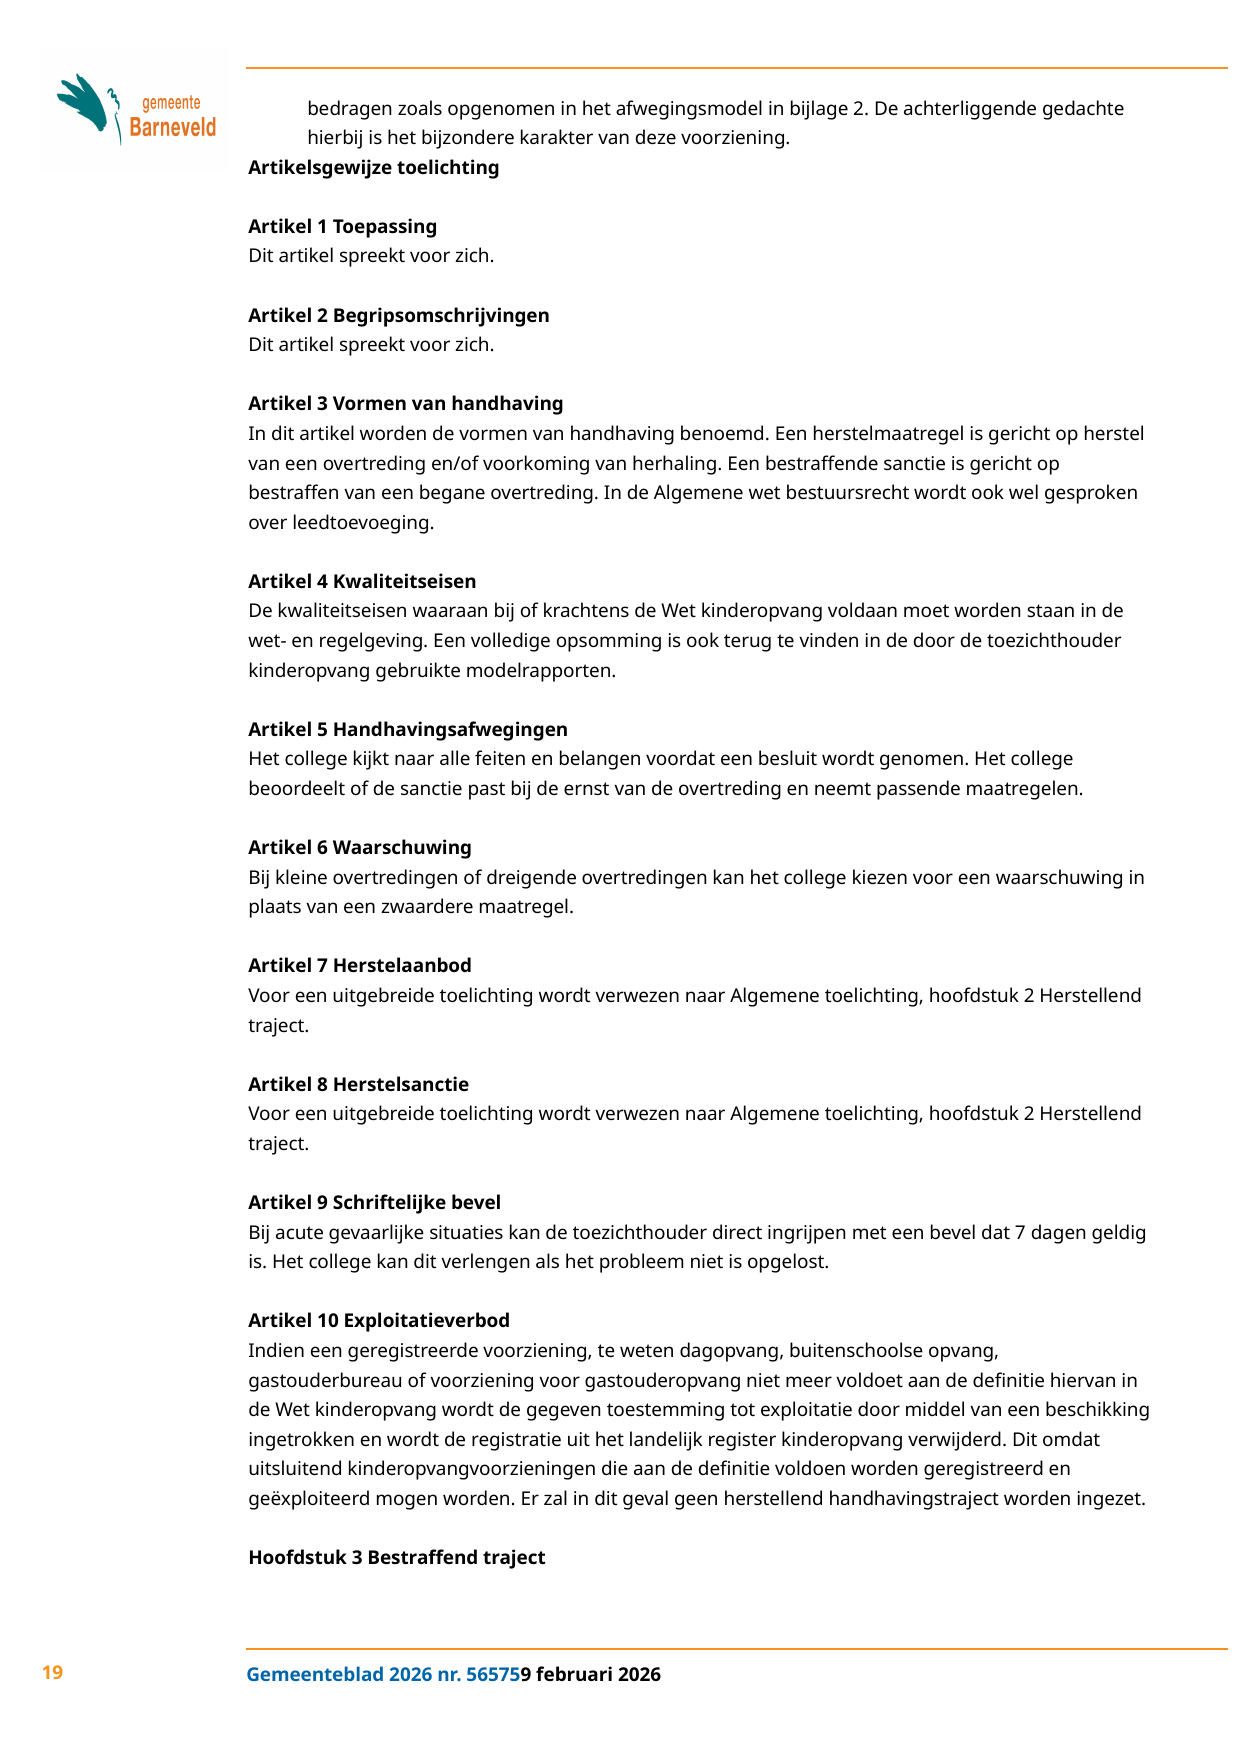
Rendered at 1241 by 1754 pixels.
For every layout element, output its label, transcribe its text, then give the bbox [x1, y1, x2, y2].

text Bij kleine overtredingen of dreigende overtredingen kan het college kiezen voor een waarschuwing in plaats van een zwaardere maatregel. [248, 864, 1152, 919]
text Artikelsgewijze toelichting [248, 154, 1152, 180]
text Artikel 6 Waarschuwing [248, 834, 1152, 860]
text Artikel 4 Kwaliteitseisen [248, 568, 1152, 594]
text Het college kijkt naar alle feiten en belangen voordat een besluit wordt genomen. Het college beoordeelt of de sanctie past bij de ernst van de overtreding en neemt passende maatregelen. [248, 746, 1152, 801]
text Artikel 7 Herstelaanbod [248, 953, 1152, 978]
text Indien een geregistreerde voorziening, te weten dagopvang, buitenschoolse opvang, gastouderbureau of voorziening voor gastouderopvang niet meer voldoet aan de definitie hiervan in de Wet kinderopvang wordt de gegeven toestemming tot exploitatie door middel van een beschikking ingetrokken en wordt de registratie uit het landelijk register kinderopvang verwijderd. Dit omdat uitsluitend kinderopvangvoorzieningen die aan de definitie voldoen worden geregistreerd en geëxploiteerd mogen worden. Er zal in dit geval geen herstellend handhavingstraject worden ingezet. [248, 1337, 1152, 1511]
text Artikel 1 Toepassing [248, 213, 1152, 239]
text Dit artikel spreekt voor zich. [248, 243, 1152, 268]
text Voor een uitgebreide toelichting wordt verwezen naar Algemene toelichting, hoofdstuk 2 Herstellend traject. [248, 1101, 1152, 1156]
text Voor een uitgebreide toelichting wordt verwezen naar Algemene toelichting, hoofdstuk 2 Herstellend traject. [248, 982, 1152, 1038]
text Artikel 8 Herstelsanctie [248, 1071, 1152, 1097]
text In dit artikel worden de vormen van handhaving benoemd. Een herstelmaatregel is gericht op herstel van een overtreding en/of voorkoming van herhaling. Een bestraffende sanctie is gericht op bestraffen van een begane overtreding. In de Algemene wet bestuursrecht wordt ook wel gesproken over leedtoevoeging. [248, 420, 1152, 535]
picture [41, 47, 231, 172]
text Artikel 10 Exploitatieverbod [248, 1308, 1152, 1333]
text Dit artikel spreekt voor zich. [248, 331, 1152, 357]
text Artikel 9 Schriftelijke bevel [248, 1189, 1152, 1215]
text Artikel 2 Begripsomschrijvingen [248, 302, 1152, 328]
list bedragen zoals opgenomen in het afwegingsmodel in bijlage 2. De achterliggende gedachte hierbij is het bijzondere karakter van deze voorziening. [248, 95, 1152, 150]
text De kwaliteitseisen waaraan bij of krachtens de Wet kinderopvang voldaan moet worden staan in de wet- en regelgeving. Een volledige opsomming is ook terug te vinden in de door de toezichthouder kinderopvang gebruikte modelrapporten. [248, 598, 1152, 683]
text Bij acute gevaarlijke situaties kan de toezichthouder direct ingrijpen met een bevel dat 7 dagen geldig is. Het college kan dit verlengen als het probleem niet is opgelost. [248, 1219, 1152, 1274]
text Artikel 3 Vormen van handhaving [248, 391, 1152, 416]
text Hoofdstuk 3 Bestraffend traject [248, 1544, 1152, 1570]
text Artikel 5 Handhavingsafwegingen [248, 716, 1152, 742]
